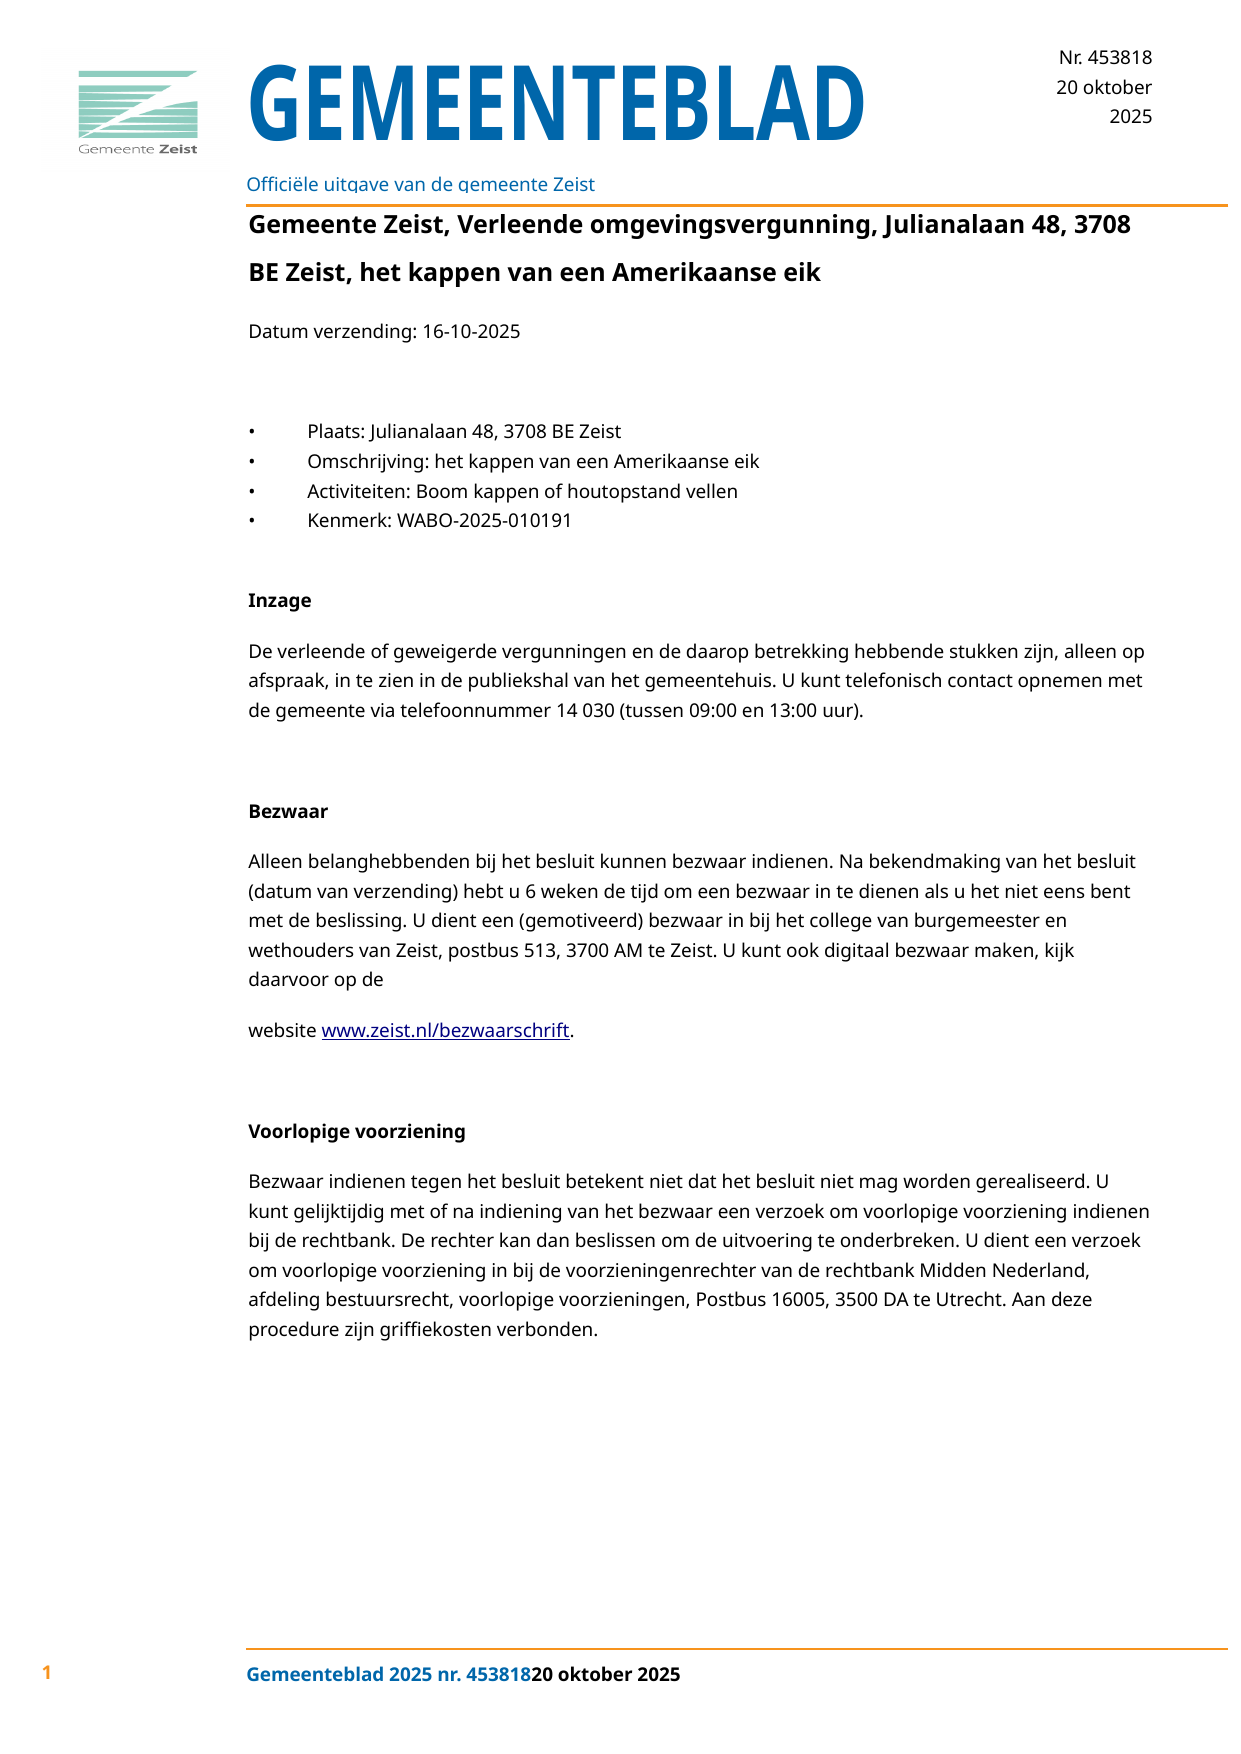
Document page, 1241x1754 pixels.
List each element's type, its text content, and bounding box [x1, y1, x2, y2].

list Activiteiten: Boom kappen of houtopstand vellen [248, 478, 1152, 504]
text Bezwaar indienen tegen het besluit betekent niet dat het besluit niet mag worden gerealiseerd. U kunt gelijktijdig met of na indiening van het bezwaar een verzoek om voorlopige voorziening indienen bij de rechtbank. De rechter kan dan beslissen om de uitvoering te onderbreken. U dient een verzoek om voorlopige voorziening in bij de voorzieningenrechter van de rechtbank Midden Nederland, afdeling bestuursrecht, voorlopige voorzieningen, Postbus 16005, 3500 DA te Utrecht. Aan deze procedure zijn griffiekosten verbonden. [248, 1168, 1152, 1342]
text website www.zeist.nl/bezwaarschrift. [248, 1017, 1152, 1043]
list Kenmerk: WABO-2025-010191 [248, 507, 1152, 533]
list Omschrijving: het kappen van een Amerikaanse eik [248, 448, 1152, 474]
text Inzage [248, 587, 1152, 613]
text De verleende of geweigerde vergunningen en de daarop betrekking hebbende stukken zijn, alleen op afspraak, in te zien in de publiekshal van het gemeentehuis. U kunt telefonisch contact opnemen met de gemeente via telefoonnummer 14 030 (tussen 09:00 en 13:00 uur). [248, 638, 1152, 723]
text Alleen belanghebbenden bij het besluit kunnen bezwaar indienen. Na bekendmaking van het besluit (datum van verzending) hebt u 6 weken de tijd om een bezwaar in te dienen als u het niet eens bent met de beslissing. U dient een (gemotiveerd) bezwaar in bij het college van burgemeester en wethouders van Zeist, postbus 513, 3700 AM te Zeist. U kunt ook digitaal bezwaar maken, kijk daarvoor op de [248, 848, 1152, 992]
text Datum verzending: 16-10-2025 [248, 318, 1152, 344]
text Bezwaar [248, 798, 1152, 824]
text Voorlopige voorziening [248, 1118, 1152, 1144]
text Gemeente Zeist, Verleende omgevingsvergunning, Julianalaan 48, 3708 BE Zeist, het kappen van een Amerikaanse eik [248, 207, 1152, 288]
picture [41, 47, 231, 172]
list Plaats: Julianalaan 48, 3708 BE Zeist [248, 419, 1152, 444]
